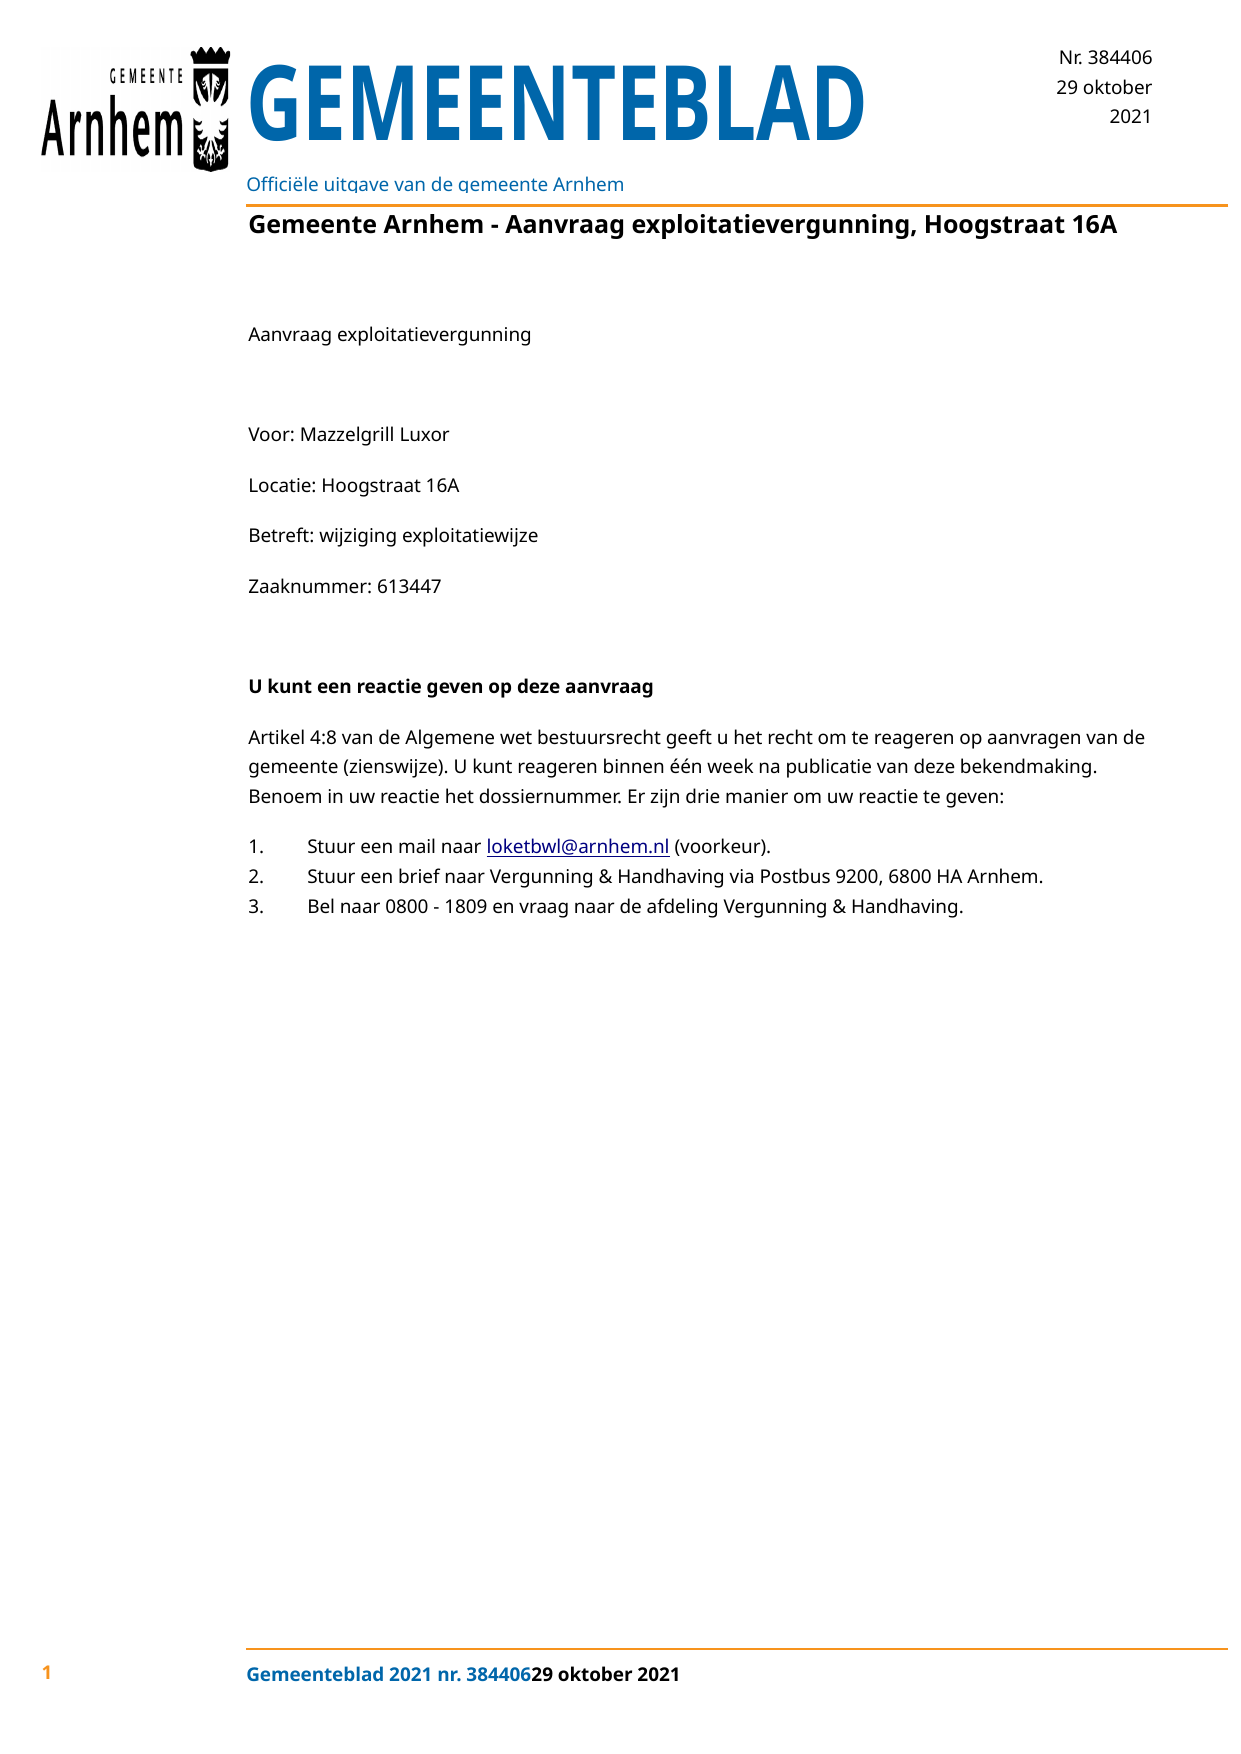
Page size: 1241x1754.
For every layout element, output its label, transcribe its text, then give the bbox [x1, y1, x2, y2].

picture [41, 47, 231, 172]
list Stuur een mail naar loketbwl@arnhem.nl (voorkeur). [248, 834, 1152, 859]
text Voor: Mazzelgrill Luxor [248, 422, 1152, 447]
list Stuur een brief naar Vergunning & Handhaving via Postbus 9200, 6800 HA Arnhem. [248, 863, 1152, 889]
text U kunt een reactie geven op deze aanvraag [248, 674, 1152, 699]
text Locatie: Hoogstraat 16A [248, 472, 1152, 498]
text Aanvraag exploitatievergunning [248, 321, 1152, 346]
text Artikel 4:8 van de Algemene wet bestuursrecht geeft u het recht om te reageren op aanvragen van de gemeente (zienswijze). U kunt reageren binnen één week na publicatie van deze bekendmaking. Benoem in uw reactie het dossiernummer. Er zijn drie manier om uw reactie te geven: [248, 724, 1152, 809]
text Zaaknummer: 613447 [248, 573, 1152, 598]
text Betreft: wijziging exploitatiewijze [248, 522, 1152, 548]
list Bel naar 0800 - 1809 en vraag naar de afdeling Vergunning & Handhaving. [248, 893, 1152, 918]
text Gemeente Arnhem - Aanvraag exploitatievergunning, Hoogstraat 16A [248, 207, 1152, 241]
